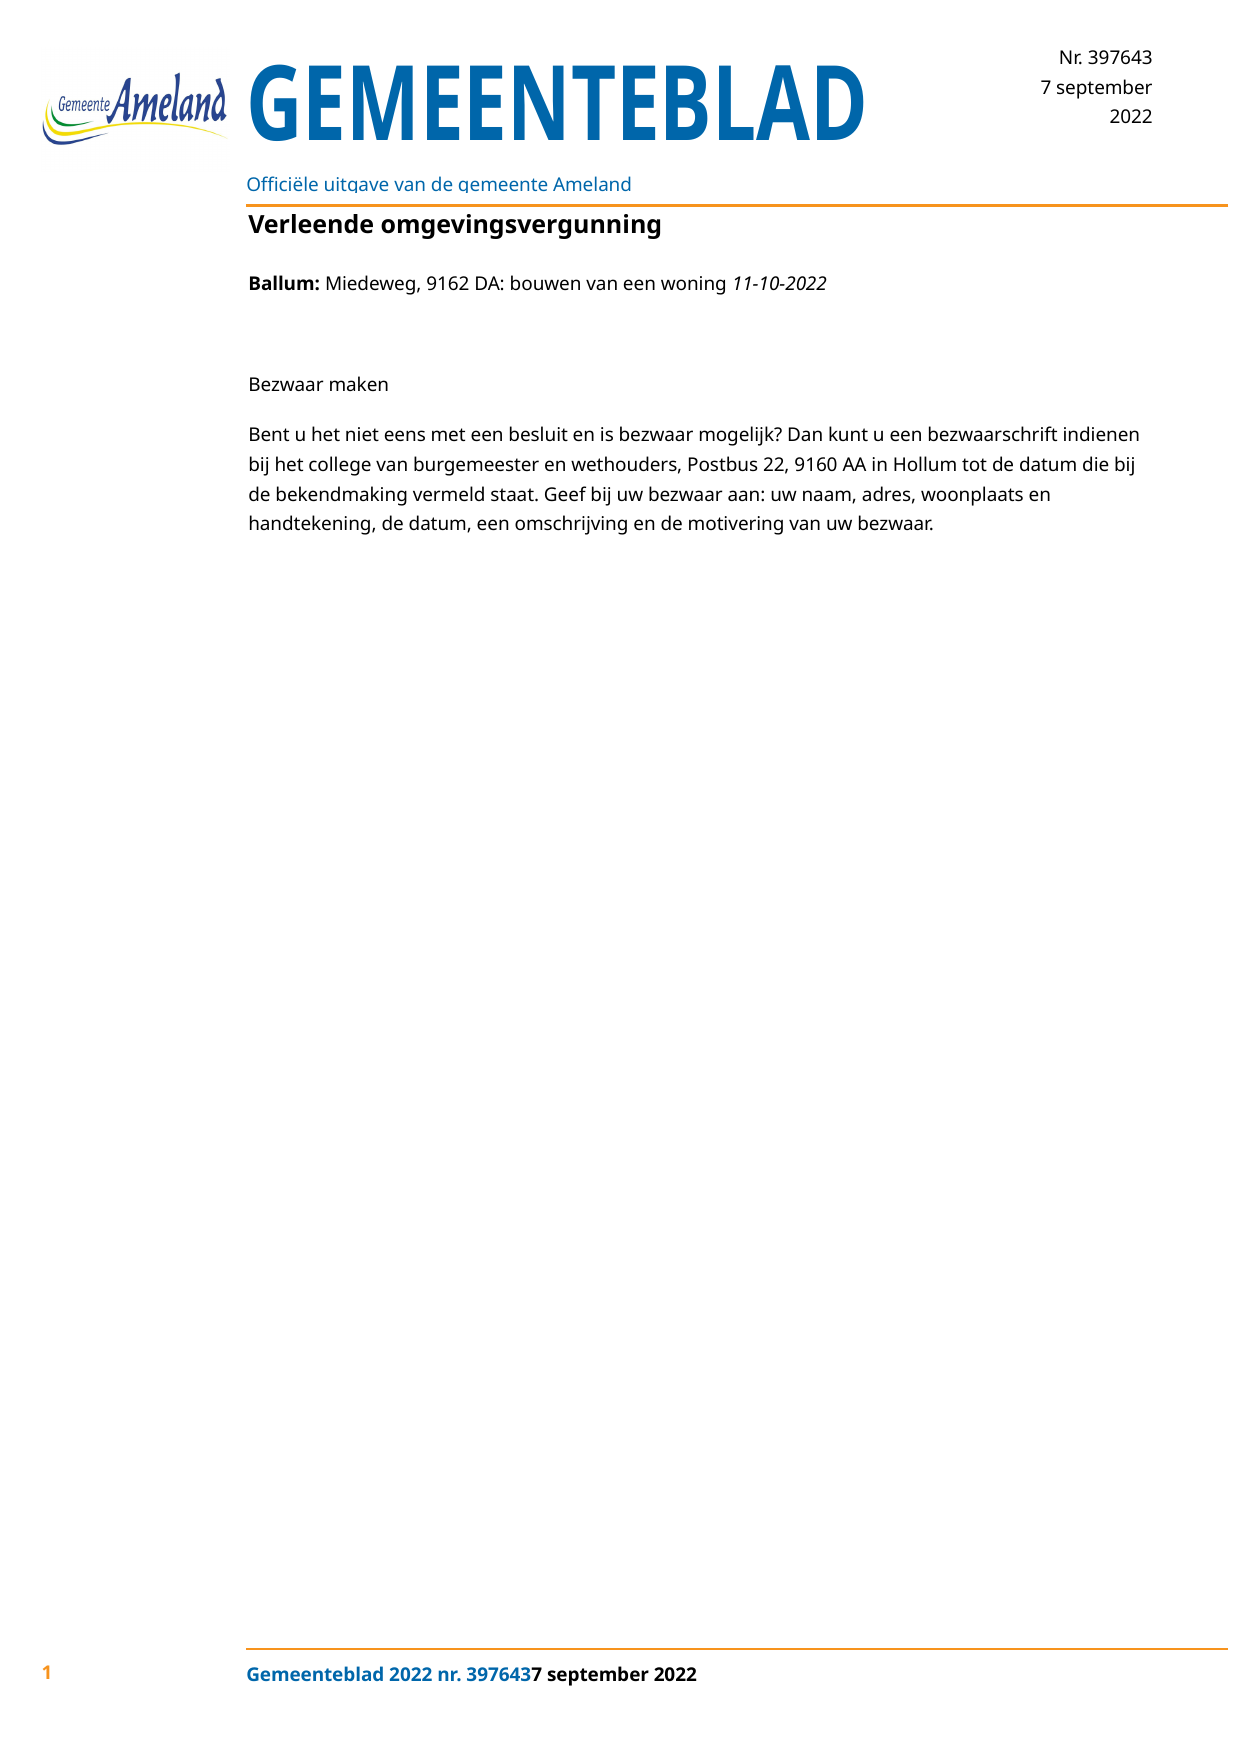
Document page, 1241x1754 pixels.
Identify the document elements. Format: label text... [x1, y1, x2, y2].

text Bezwaar maken [248, 371, 1152, 397]
picture [41, 47, 231, 172]
text Bent u het niet eens met een besluit en is bezwaar mogelijk? Dan kunt u een bezwaarschrift indienen bij het college van burgemeester en wethouders, Postbus 22, 9160 AA in Hollum tot de datum die bij de bekendmaking vermeld staat. Geef bij uw bezwaar aan: uw naam, adres, woonplaats en handtekening, de datum, een omschrijving en de motivering van uw bezwaar. [248, 422, 1152, 536]
text Ballum: Miedeweg, 9162 DA: bouwen van een woning 11-10-2022 [248, 270, 1152, 296]
text Verleende omgevingsvergunning [248, 207, 1152, 241]
